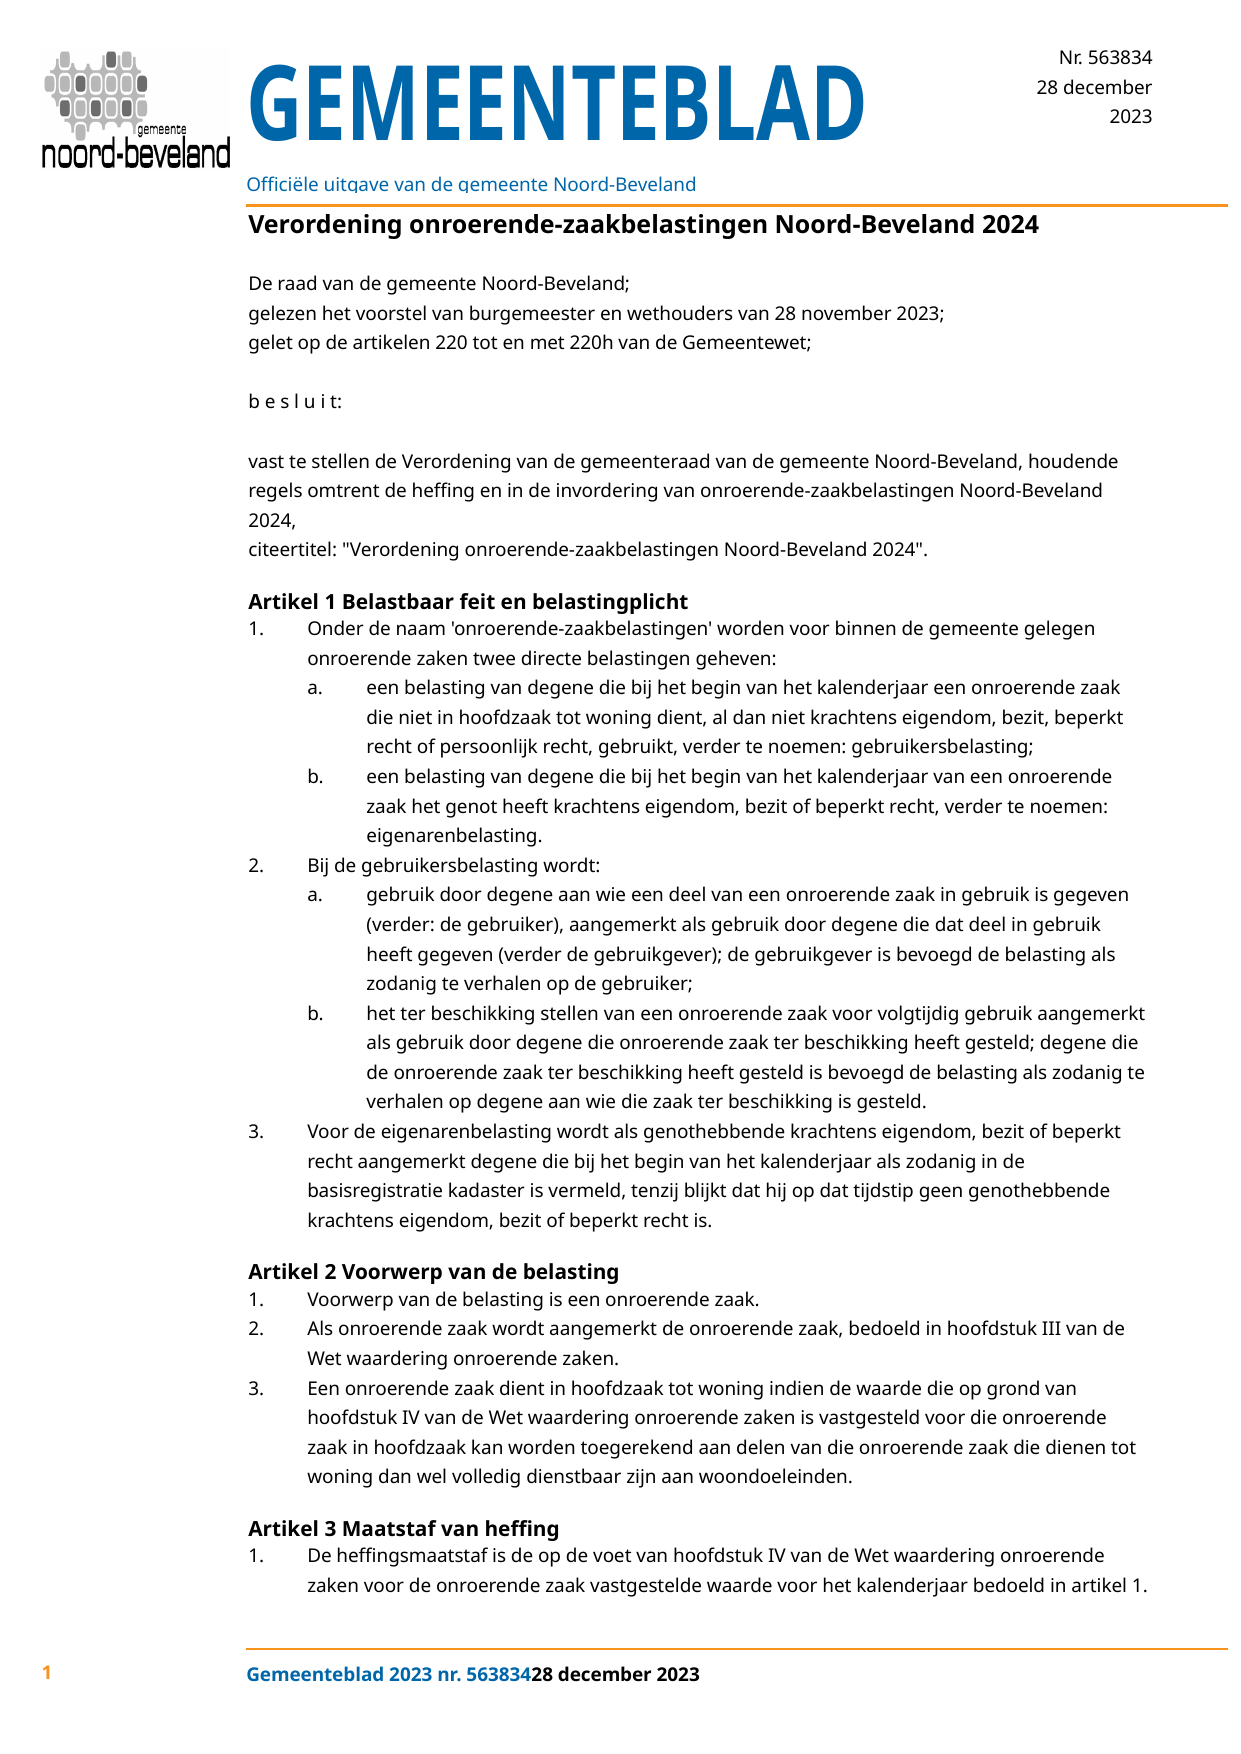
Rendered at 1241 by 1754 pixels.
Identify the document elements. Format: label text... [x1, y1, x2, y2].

list Als onroerende zaak wordt aangemerkt de onroerende zaak, bedoeld in hoofdstuk III van de Wet waardering onroerende zaken. [248, 1316, 1152, 1371]
list gebruik door degene aan wie een deel van een onroerende zaak in gebruik is gegeven (verder: de gebruiker), aangemerkt als gebruik door degene die dat deel in gebruik heeft gegeven (verder de gebruikgever); de gebruikgever is bevoegd de belasting als zodanig te verhalen op de gebruiker; [307, 882, 1152, 996]
list Voorwerp van de belasting is een onroerende zaak. [248, 1286, 1152, 1312]
picture [41, 47, 231, 172]
text Artikel 2 Voorwerp van de belasting [248, 1257, 1152, 1286]
text gelezen het voorstel van burgemeester en wethouders van 28 november 2023; [248, 300, 1152, 326]
text Artikel 1 Belastbaar feit en belastingplicht [248, 587, 1152, 615]
text b e s l u i t: [248, 389, 1152, 414]
list Onder de naam 'onroerende-zaakbelastingen' worden voor binnen de gemeente gelegen onroerende zaken twee directe belastingen geheven: [248, 615, 1152, 671]
list Voor de eigenarenbelasting wordt als genothebbende krachtens eigendom, bezit of beperkt recht aangemerkt degene die bij het begin van het kalenderjaar als zodanig in de basisregistratie kadaster is vermeld, tenzij blijkt dat hij op dat tijdstip geen genothebbende krachtens eigendom, bezit of beperkt recht is. [248, 1118, 1152, 1233]
list een belasting van degene die bij het begin van het kalenderjaar een onroerende zaak die niet in hoofdzaak tot woning dient, al dan niet krachtens eigendom, bezit, beperkt recht of persoonlijk recht, gebruikt, verder te noemen: gebruikersbelasting; [307, 674, 1152, 759]
text gelet op de artikelen 220 tot en met 220h van de Gemeentewet; [248, 329, 1152, 355]
text citeertitel: "Verordening onroerende-zaakbelastingen Noord-Beveland 2024". [248, 537, 1152, 562]
list een belasting van degene die bij het begin van het kalenderjaar van een onroerende zaak het genot heeft krachtens eigendom, bezit of beperkt recht, verder te noemen: eigenarenbelasting. [307, 763, 1152, 848]
list Een onroerende zaak dient in hoofdzaak tot woning indien de waarde die op grond van hoofdstuk IV van de Wet waardering onroerende zaken is vastgesteld voor die onroerende zaak in hoofdzaak kan worden toegerekend aan delen van die onroerende zaak die dienen tot woning dan wel volledig dienstbaar zijn aan woondoeleinden. [248, 1375, 1152, 1489]
list De heffingsmaatstaf is de op de voet van hoofdstuk IV van de Wet waardering onroerende zaken voor de onroerende zaak vastgestelde waarde voor het kalenderjaar bedoeld in artikel 1. [248, 1542, 1152, 1598]
text De raad van de gemeente Noord-Beveland; [248, 270, 1152, 296]
list Bij de gebruikersbelasting wordt: [248, 852, 1152, 878]
text vast te stellen de Verordening van de gemeenteraad van de gemeente Noord-Beveland, houdende regels omtrent de heffing en in de invordering van onroerende-zaakbelastingen Noord-Beveland 2024, [248, 448, 1152, 533]
text Verordening onroerende-zaakbelastingen Noord-Beveland 2024 [248, 207, 1152, 241]
text Artikel 3 Maatstaf van heffing [248, 1514, 1152, 1542]
list het ter beschikking stellen van een onroerende zaak voor volgtijdig gebruik aangemerkt als gebruik door degene die onroerende zaak ter beschikking heeft gesteld; degene die de onroerende zaak ter beschikking heeft gesteld is bevoegd de belasting als zodanig te verhalen op degene aan wie die zaak ter beschikking is gesteld. [307, 1000, 1152, 1114]
